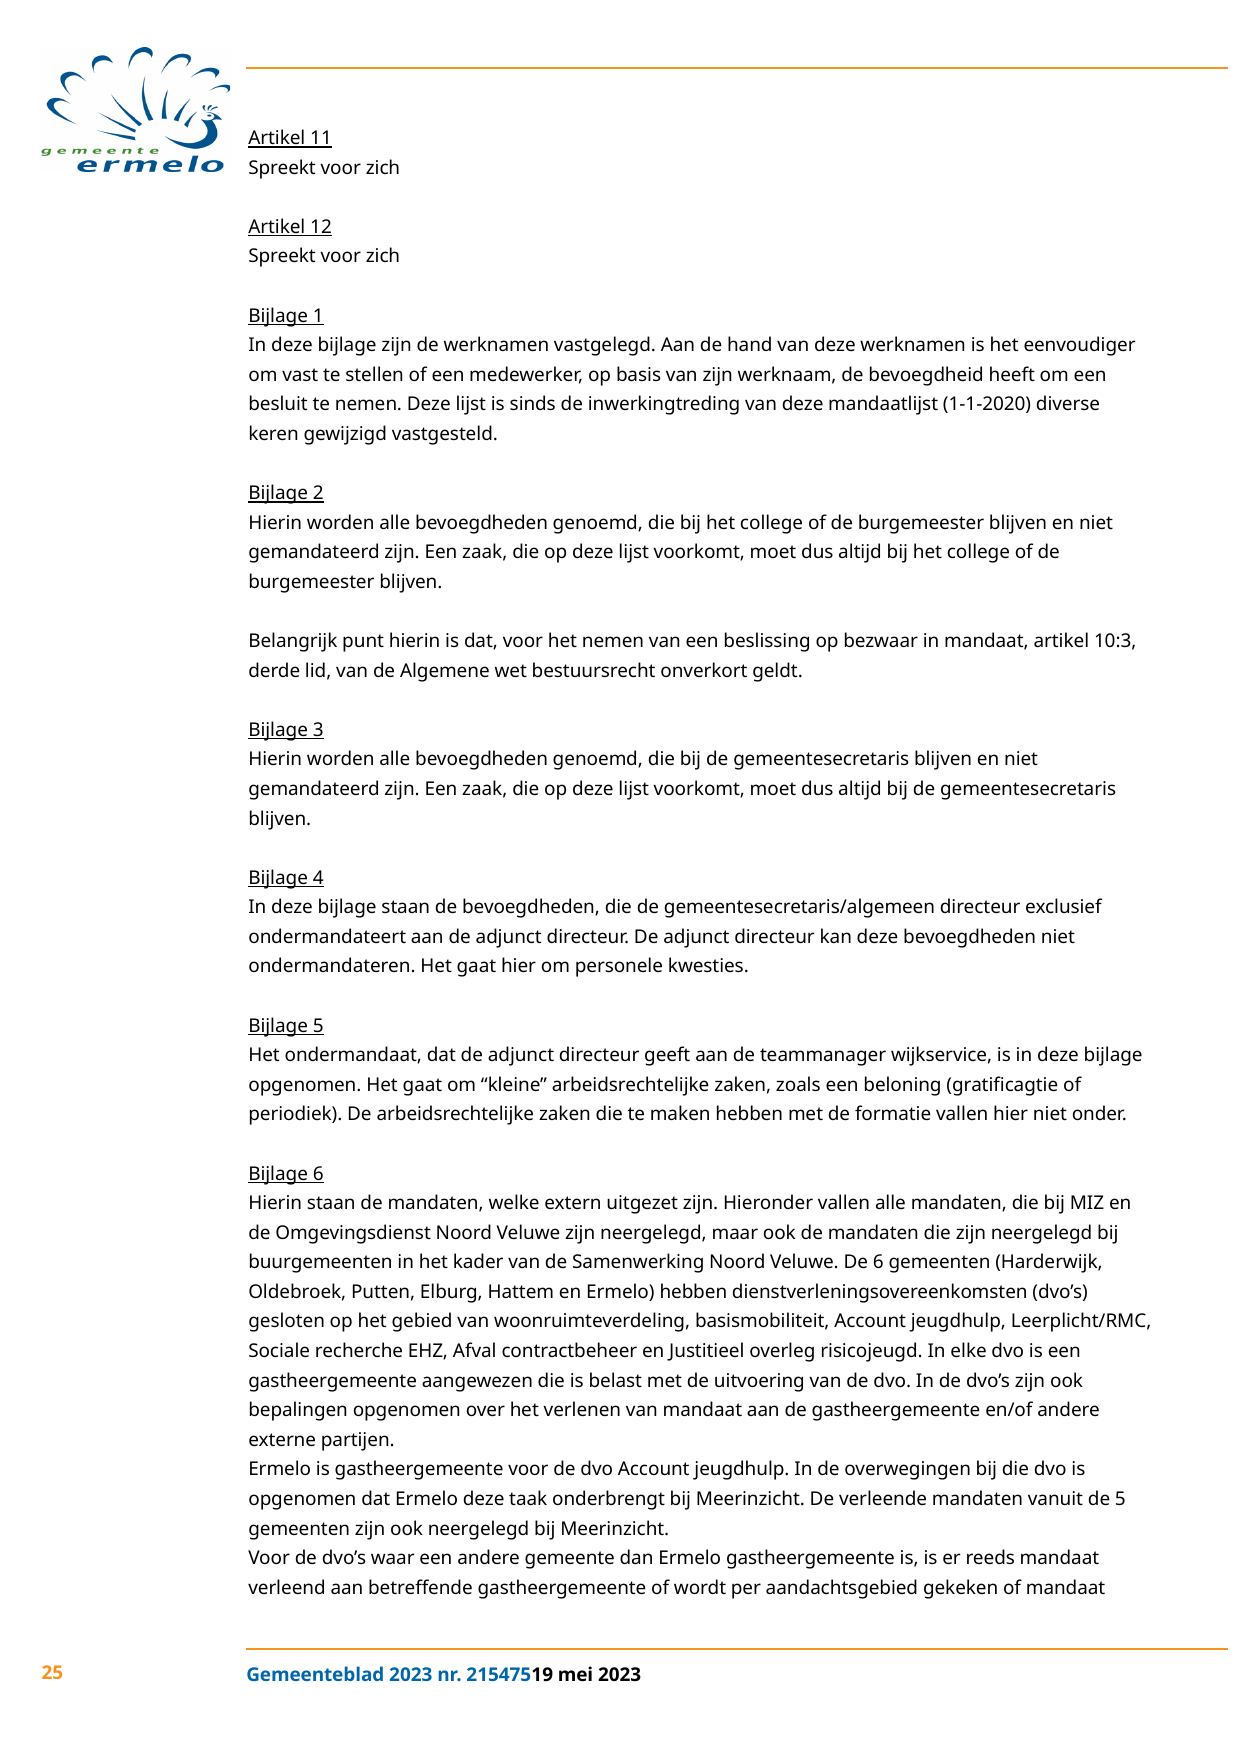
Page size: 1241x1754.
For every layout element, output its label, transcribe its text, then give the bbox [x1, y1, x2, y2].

text Bijlage 6 [248, 1160, 1152, 1186]
text Belangrijk punt hierin is dat, voor het nemen van een beslissing op bezwaar in mandaat, artikel 10:3, derde lid, van de Algemene wet bestuursrecht onverkort geldt. [248, 627, 1152, 683]
text Bijlage 3 [248, 716, 1152, 742]
text Hierin worden alle bevoegdheden genoemd, die bij de gemeentesecretaris blijven en niet gemandateerd zijn. Een zaak, die op deze lijst voorkomt, moet dus altijd bij de gemeentesecretaris blijven. [248, 746, 1152, 831]
text Spreekt voor zich [248, 154, 1152, 180]
picture [41, 47, 231, 172]
text In deze bijlage zijn de werknamen vastgelegd. Aan de hand van deze werknamen is het eenvoudiger om vast te stellen of een medewerker, op basis van zijn werknaam, de bevoegdheid heeft om een besluit te nemen. Deze lijst is sinds de inwerkingtreding van deze mandaatlijst (1-1-2020) diverse keren gewijzigd vastgesteld. [248, 331, 1152, 446]
text Artikel 12 [248, 213, 1152, 239]
text In deze bijlage staan de bevoegdheden, die de gemeentesecretaris/algemeen directeur exclusief ondermandateert aan de adjunct directeur. De adjunct directeur kan deze bevoegdheden niet ondermandateren. Het gaat hier om personele kwesties. [248, 893, 1152, 978]
text Bijlage 1 [248, 302, 1152, 328]
text Ermelo is gastheergemeente voor de dvo Account jeugdhulp. In de overwegingen bij die dvo is opgenomen dat Ermelo deze taak onderbrengt bij Meerinzicht. De verleende mandaten vanuit de 5 gemeenten zijn ook neergelegd bij Meerinzicht. [248, 1456, 1152, 1541]
text Bijlage 5 [248, 1012, 1152, 1038]
text Het ondermandaat, dat de adjunct directeur geeft aan de teammanager wijkservice, is in deze bijlage opgenomen. Het gaat om “kleine” arbeidsrechtelijke zaken, zoals een beloning (gratificagtie of periodiek). De arbeidsrechtelijke zaken die te maken hebben met de formatie vallen hier niet onder. [248, 1041, 1152, 1126]
text Spreekt voor zich [248, 243, 1152, 268]
text Artikel 11 [248, 124, 1152, 150]
text Bijlage 4 [248, 864, 1152, 890]
text Bijlage 2 [248, 479, 1152, 505]
text Hierin worden alle bevoegdheden genoemd, die bij het college of de burgemeester blijven en niet gemandateerd zijn. Een zaak, die op deze lijst voorkomt, moet dus altijd bij het college of de burgemeester blijven. [248, 509, 1152, 594]
text Voor de dvo’s waar een andere gemeente dan Ermelo gastheergemeente is, is er reeds mandaat verleend aan betreffende gastheergemeente of wordt per aandachtsgebied gekeken of mandaat [248, 1544, 1152, 1600]
text Hierin staan de mandaten, welke extern uitgezet zijn. Hieronder vallen alle mandaten, die bij MIZ en de Omgevingsdienst Noord Veluwe zijn neergelegd, maar ook de mandaten die zijn neergelegd bij buurgemeenten in het kader van de Samenwerking Noord Veluwe. De 6 gemeenten (Harderwijk, Oldebroek, Putten, Elburg, Hattem en Ermelo) hebben dienstverleningsovereenkomsten (dvo’s) gesloten op het gebied van woonruimteverdeling, basismobiliteit, Account jeugdhulp, Leerplicht/RMC, Sociale recherche EHZ, Afval contractbeheer en Justitieel overleg risicojeugd. In elke dvo is een gastheergemeente aangewezen die is belast met de uitvoering van de dvo. In de dvo’s zijn ook bepalingen opgenomen over het verlenen van mandaat aan de gastheergemeente en/of andere externe partijen. [248, 1189, 1152, 1452]
